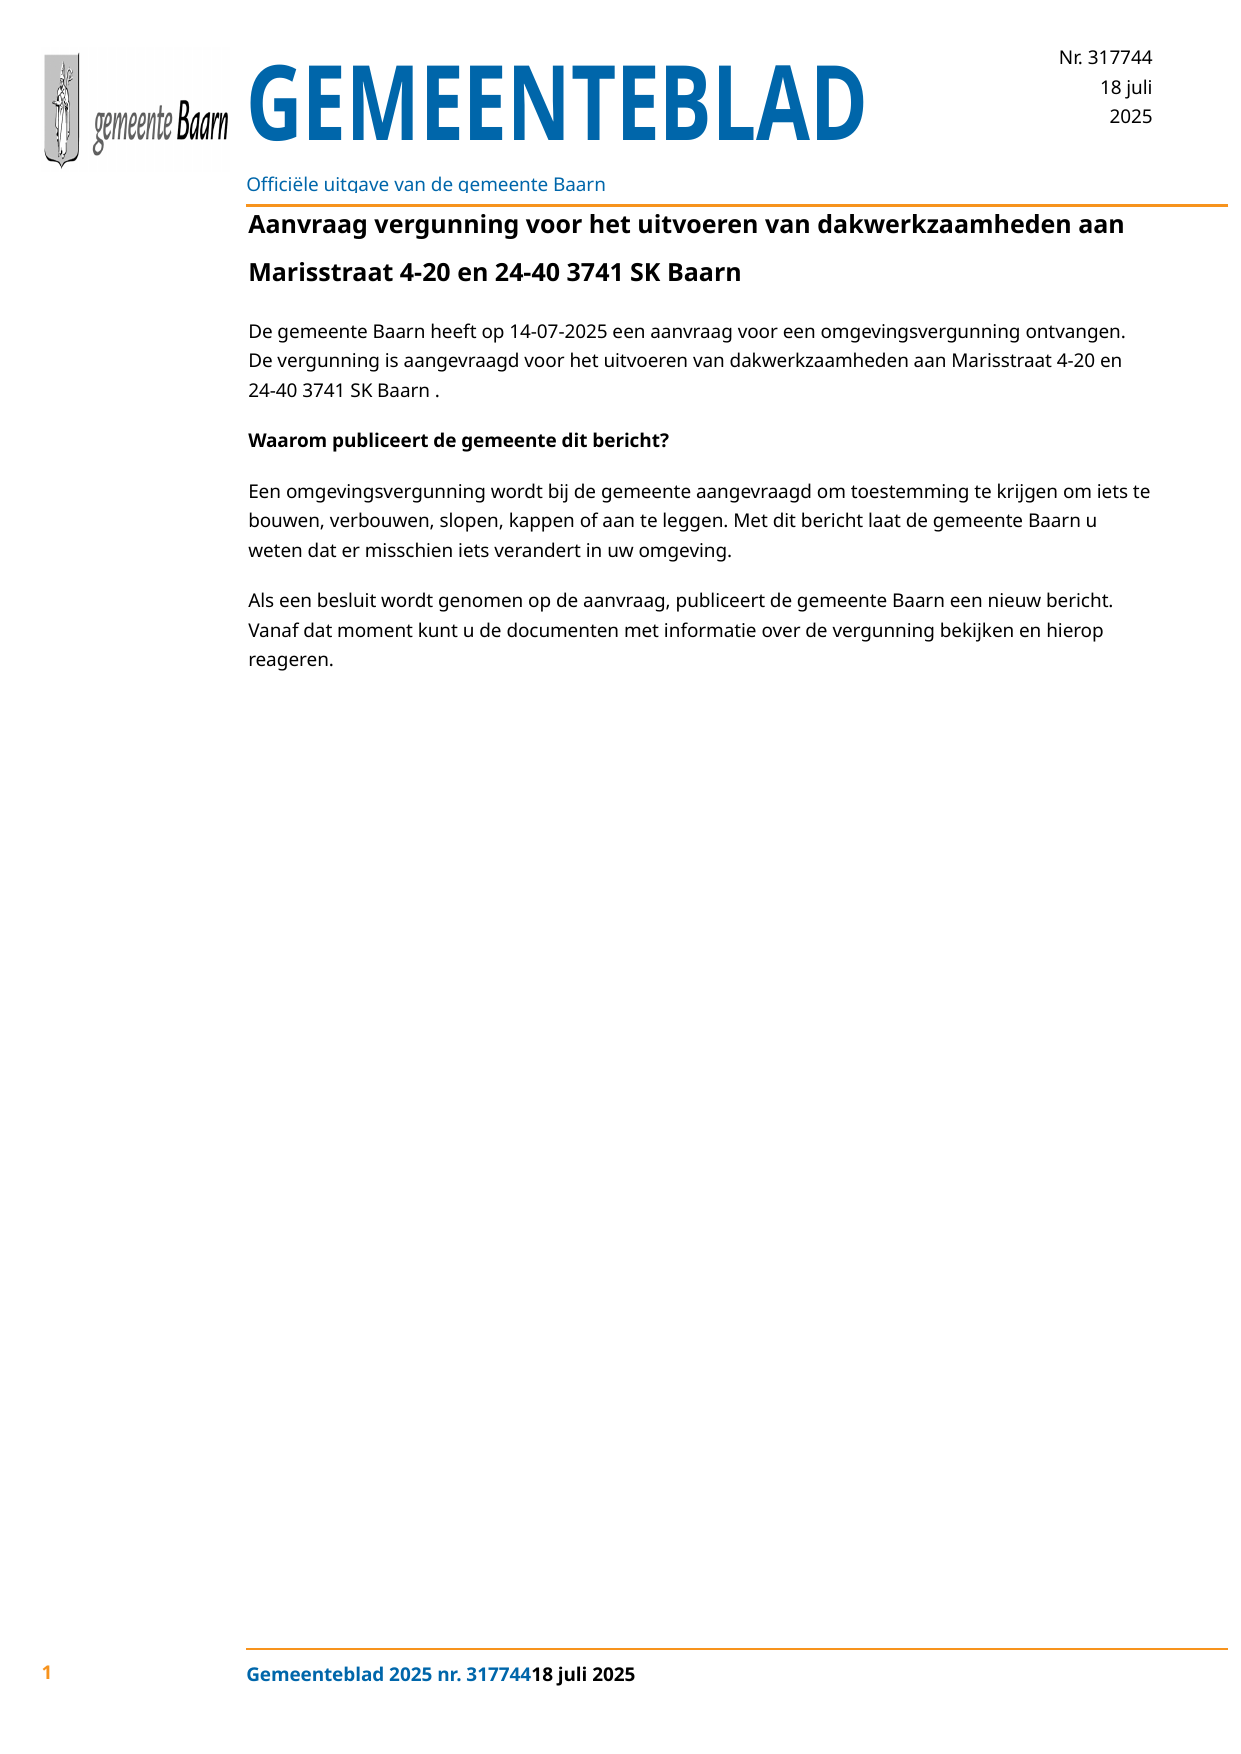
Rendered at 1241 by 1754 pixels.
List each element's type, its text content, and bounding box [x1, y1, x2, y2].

text Als een besluit wordt genomen op de aanvraag, publiceert de gemeente Baarn een nieuw bericht. Vanaf dat moment kunt u de documenten met informatie over de vergunning bekijken en hierop reageren. [248, 587, 1152, 672]
text Een omgevingsvergunning wordt bij de gemeente aangevraagd om toestemming te krijgen om iets te bouwen, verbouwen, slopen, kappen of aan te leggen. Met dit bericht laat de gemeente Baarn u weten dat er misschien iets verandert in uw omgeving. [248, 478, 1152, 563]
picture [41, 47, 231, 172]
text De gemeente Baarn heeft op 14-07-2025 een aanvraag voor een omgevingsvergunning ontvangen. De vergunning is aangevraagd voor het uitvoeren van dakwerkzaamheden aan Marisstraat 4-20 en 24-40 3741 SK Baarn . [248, 318, 1152, 403]
text Waarom publiceert de gemeente dit bericht? [248, 427, 1152, 453]
text Aanvraag vergunning voor het uitvoeren van dakwerkzaamheden aan Marisstraat 4-20 en 24-40 3741 SK Baarn [248, 207, 1152, 288]
